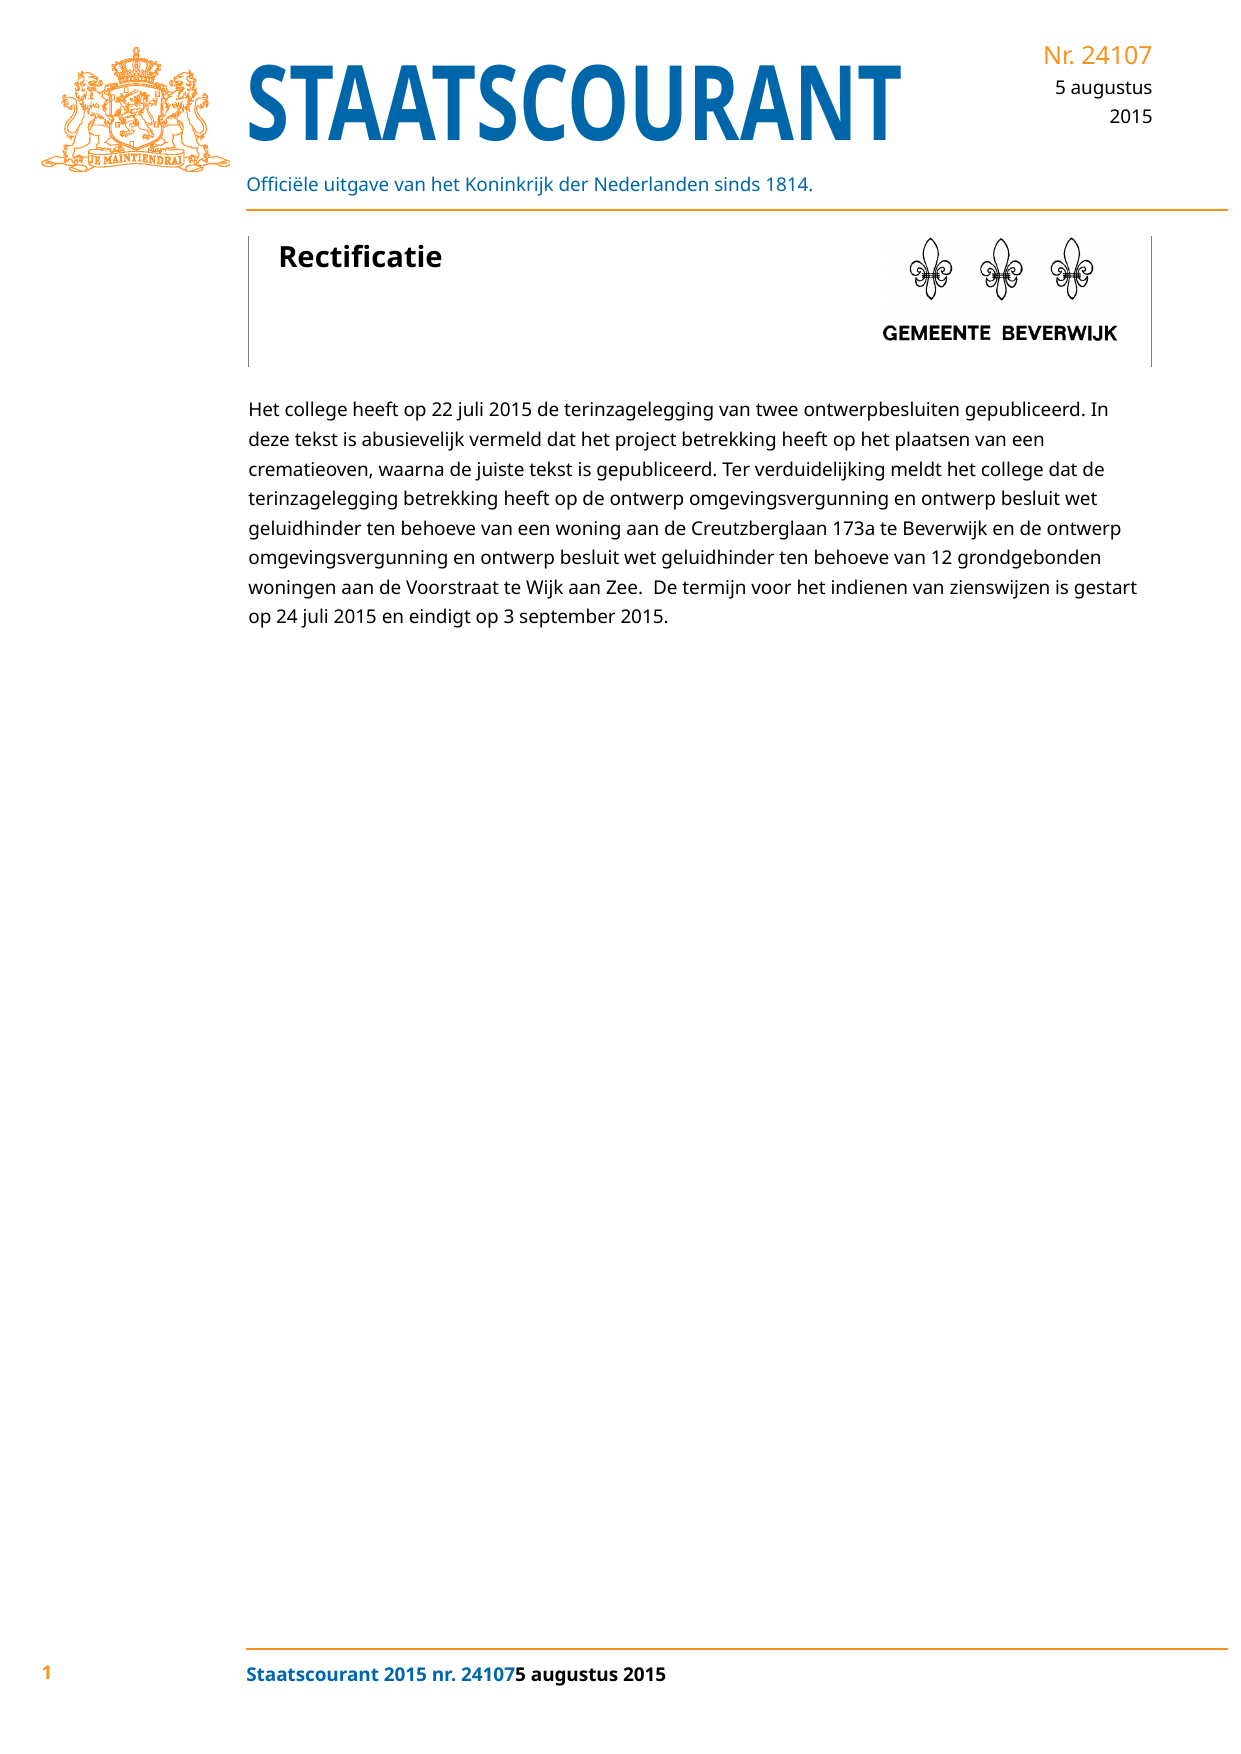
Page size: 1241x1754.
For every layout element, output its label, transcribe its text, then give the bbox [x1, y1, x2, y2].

table_header [850, 236, 1151, 367]
text Het college heeft op 22 juli 2015 de terinzagelegging van twee ontwerpbesluiten gepubliceerd. In deze tekst is abusievelijk vermeld dat het project betrekking heeft op het plaatsen van een crematieoven, waarna de juiste tekst is gepubliceerd. Ter verduidelijking meldt het college dat de terinzagelegging betrekking heeft op de ontwerp omgevingsvergunning en ontwerp besluit wet geluidhinder ten behoeve van een woning aan de Creutzberglaan 173a te Beverwijk en de ontwerp omgevingsvergunning en ontwerp besluit wet geluidhinder ten behoeve van 12 grondgebonden woningen aan de Voorstraat te Wijk aan Zee. De termijn voor het indienen van zienswijzen is gestart op 24 juli 2015 en eindigt op 3 september 2015. [248, 397, 1152, 629]
table_header Rectificatie [249, 236, 850, 367]
picture [882, 236, 1119, 342]
picture [41, 47, 231, 172]
